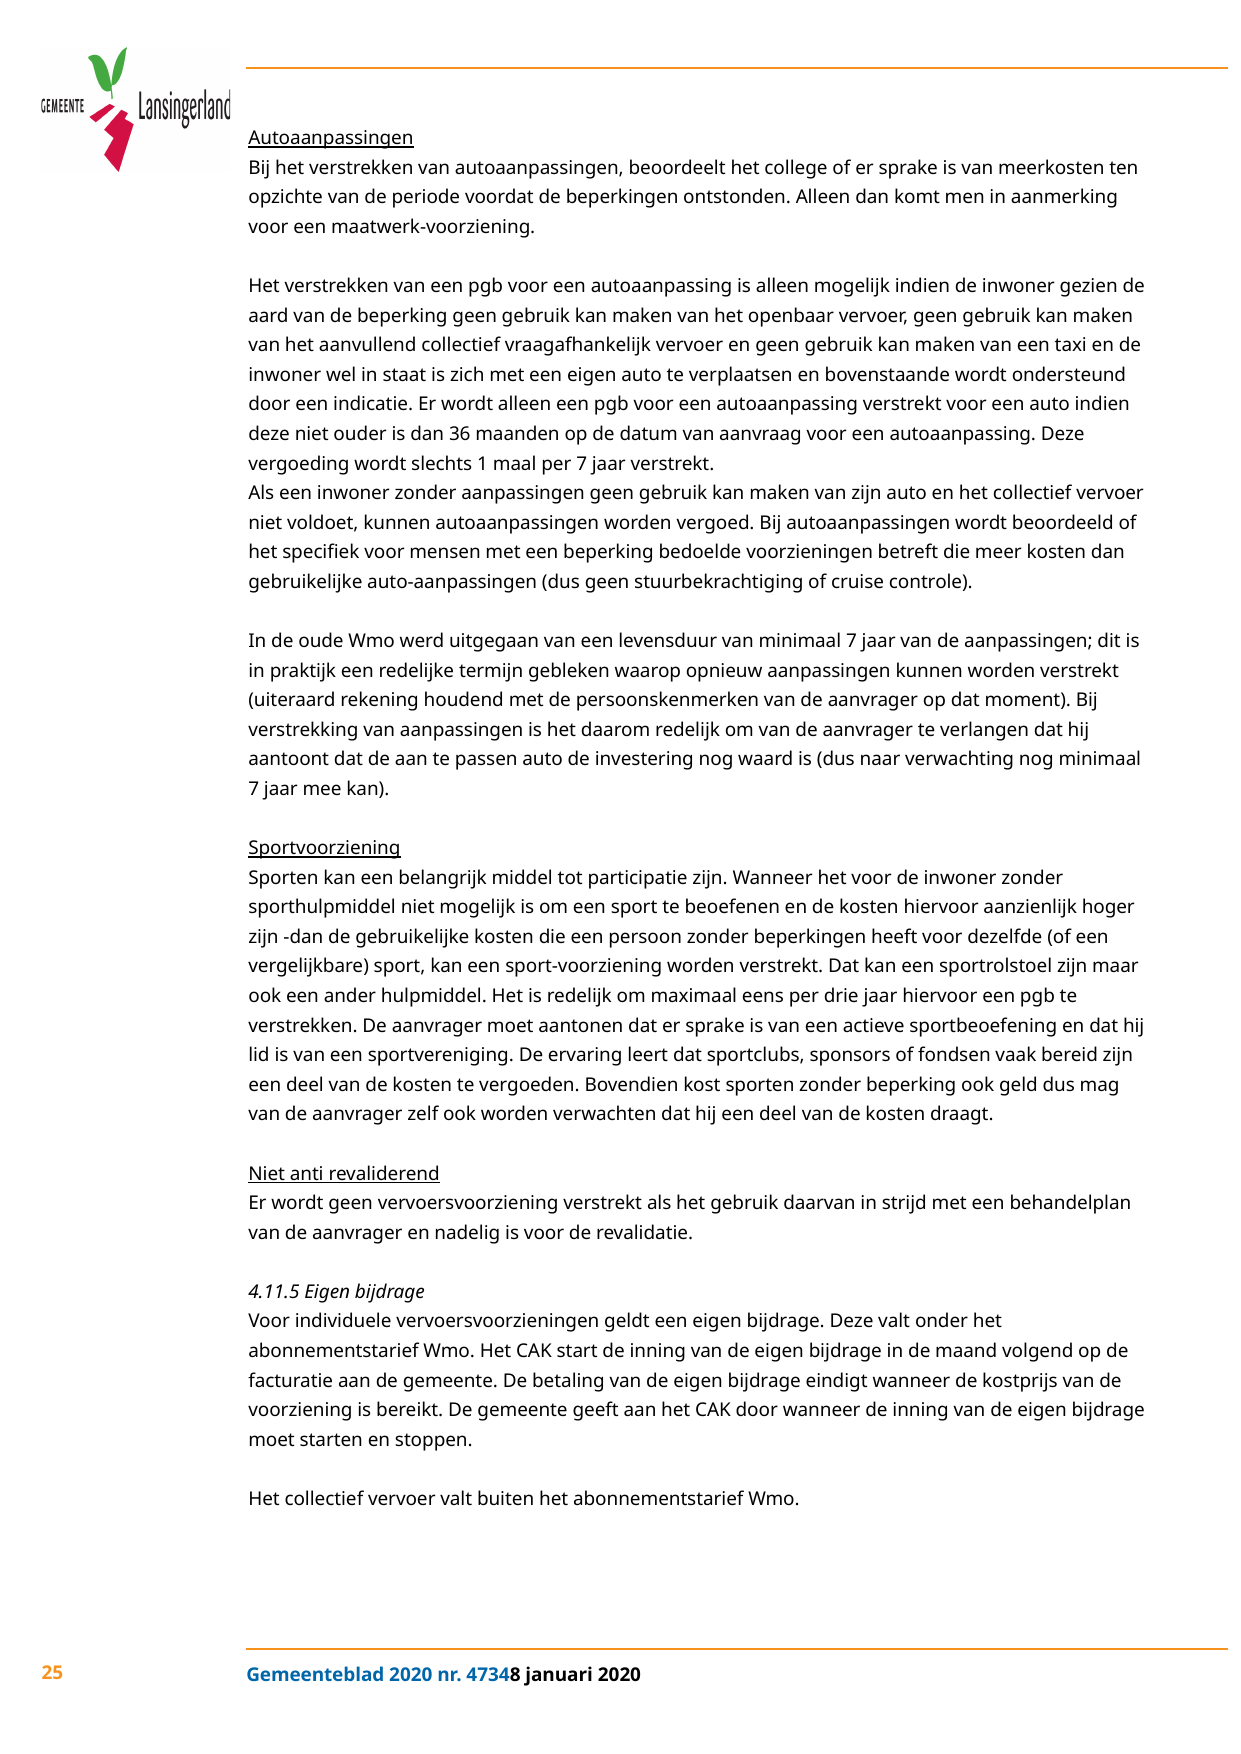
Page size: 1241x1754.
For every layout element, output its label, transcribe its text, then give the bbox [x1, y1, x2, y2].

text In de oude Wmo werd uitgegaan van een levensduur van minimaal 7 jaar van de aanpassingen; dit is in praktijk een redelijke termijn gebleken waarop opnieuw aanpassingen kunnen worden verstrekt (uiteraard rekening houdend met de persoonskenmerken van de aanvrager op dat moment). Bij verstrekking van aanpassingen is het daarom redelijk om van de aanvrager te verlangen dat hij aantoont dat de aan te passen auto de investering nog waard is (dus naar verwachting nog minimaal 7 jaar mee kan). [248, 627, 1152, 801]
text Sporten kan een belangrijk middel tot participatie zijn. Wanneer het voor de inwoner zonder sporthulpmiddel niet mogelijk is om een sport te beoefenen en de kosten hiervoor aanzienlijk hoger zijn -dan de gebruikelijke kosten die een persoon zonder beperkingen heeft voor dezelfde (of een vergelijkbare) sport, kan een sport-voorziening worden verstrekt. Dat kan een sportrolstoel zijn maar ook een ander hulpmiddel. Het is redelijk om maximaal eens per drie jaar hiervoor een pgb te verstrekken. De aanvrager moet aantonen dat er sprake is van een actieve sportbeoefening en dat hij lid is van een sportvereniging. De ervaring leert dat sportclubs, sponsors of fondsen vaak bereid zijn een deel van de kosten te vergoeden. Bovendien kost sporten zonder beperking ook geld dus mag van de aanvrager zelf ook worden verwachten dat hij een deel van de kosten draagt. [248, 864, 1152, 1126]
text Autoaanpassingen [248, 124, 1152, 150]
text Bij het verstrekken van autoaanpassingen, beoordeelt het college of er sprake is van meerkosten ten opzichte van de periode voordat de beperkingen ontstonden. Alleen dan komt men in aanmerking voor een maatwerk-voorziening. [248, 154, 1152, 239]
picture [41, 47, 231, 172]
text 4.11.5 Eigen bijdrage [248, 1278, 1152, 1304]
text Sportvoorziening [248, 834, 1152, 860]
text Er wordt geen vervoersvoorziening verstrekt als het gebruik daarvan in strijd met een behandelplan van de aanvrager en nadelig is voor de revalidatie. [248, 1189, 1152, 1245]
text Het verstrekken van een pgb voor een autoaanpassing is alleen mogelijk indien de inwoner gezien de aard van de beperking geen gebruik kan maken van het openbaar vervoer, geen gebruik kan maken van het aanvullend collectief vraagafhankelijk vervoer en geen gebruik kan maken van een taxi en de inwoner wel in staat is zich met een eigen auto te verplaatsen en bovenstaande wordt ondersteund door een indicatie. Er wordt alleen een pgb voor een autoaanpassing verstrekt voor een auto indien deze niet ouder is dan 36 maanden op de datum van aanvraag voor een autoaanpassing. Deze vergoeding wordt slechts 1 maal per 7 jaar verstrekt. [248, 272, 1152, 476]
text Voor individuele vervoersvoorzieningen geldt een eigen bijdrage. Deze valt onder het abonnementstarief Wmo. Het CAK start de inning van de eigen bijdrage in de maand volgend op de facturatie aan de gemeente. De betaling van de eigen bijdrage eindigt wanneer de kostprijs van de voorziening is bereikt. De gemeente geeft aan het CAK door wanneer de inning van de eigen bijdrage moet starten en stoppen. [248, 1308, 1152, 1452]
text Het collectief vervoer valt buiten het abonnementstarief Wmo. [248, 1485, 1152, 1511]
text Niet anti revaliderend [248, 1160, 1152, 1186]
text Als een inwoner zonder aanpassingen geen gebruik kan maken van zijn auto en het collectief vervoer niet voldoet, kunnen autoaanpassingen worden vergoed. Bij autoaanpassingen wordt beoordeeld of het specifiek voor mensen met een beperking bedoelde voorzieningen betreft die meer kosten dan gebruikelijke auto-aanpassingen (dus geen stuurbekrachtiging of cruise controle). [248, 479, 1152, 594]
